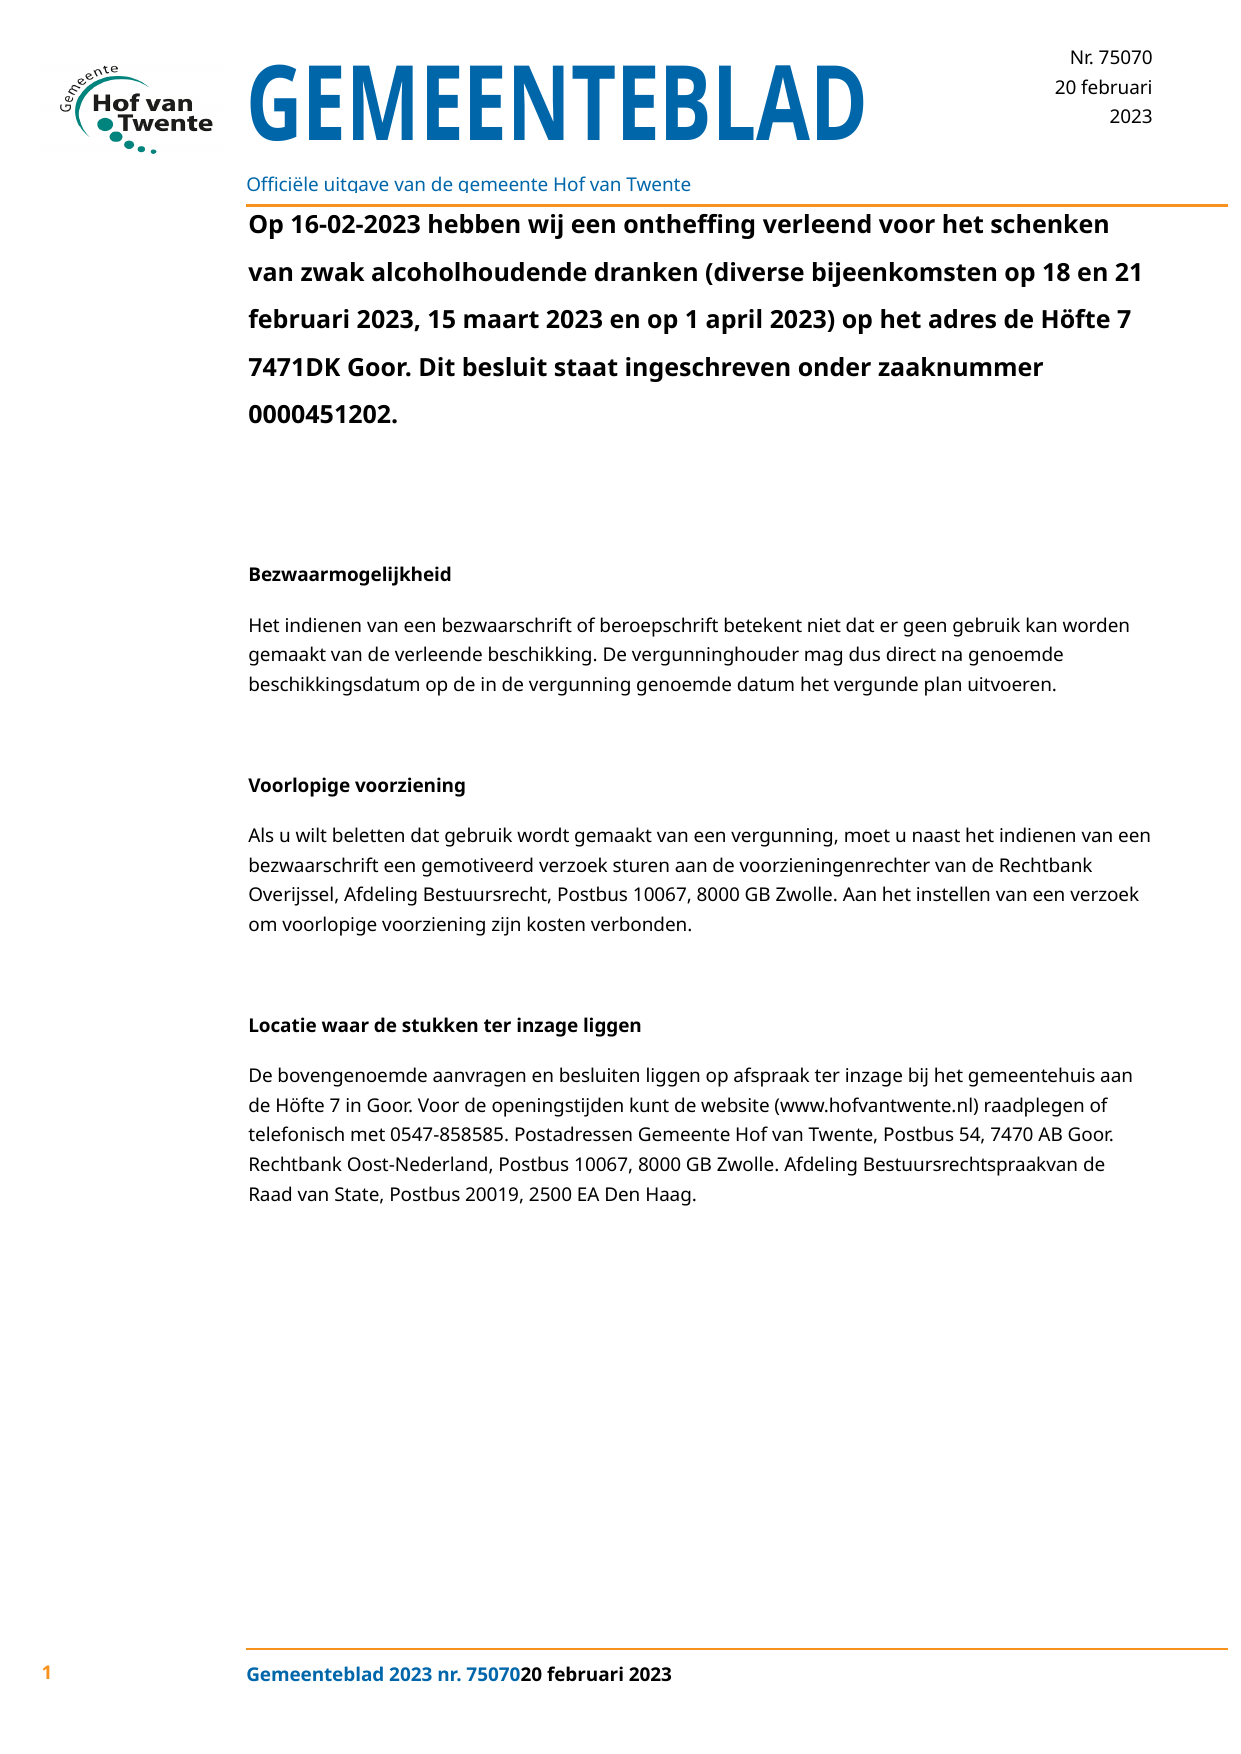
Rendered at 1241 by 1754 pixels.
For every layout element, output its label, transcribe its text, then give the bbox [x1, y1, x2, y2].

text Bezwaarmogelijkheid [248, 562, 1152, 587]
text De bovengenoemde aanvragen en besluiten liggen op afspraak ter inzage bij het gemeentehuis aan de Höfte 7 in Goor. Voor de openingstijden kunt de website (www.hofvantwente.nl) raadplegen of telefonisch met 0547-858585. Postadressen Gemeente Hof van Twente, Postbus 54, 7470 AB Goor. Rechtbank Oost-Nederland, Postbus 10067, 8000 GB Zwolle. Afdeling Bestuursrechtspraakvan de Raad van State, Postbus 20019, 2500 EA Den Haag. [248, 1062, 1152, 1206]
text Op 16-02-2023 hebben wij een ontheffing verleend voor het schenken van zwak alcoholhoudende dranken (diverse bijeenkomsten op 18 en 21 februari 2023, 15 maart 2023 en op 1 april 2023) op het adres de Höfte 7 7471DK Goor. Dit besluit staat ingeschreven onder zaaknummer 0000451202. [248, 207, 1152, 431]
text Voorlopige voorziening [248, 772, 1152, 798]
text Als u wilt beletten dat gebruik wordt gemaakt van een vergunning, moet u naast het indienen van een bezwaarschrift een gemotiveerd verzoek sturen aan de voorzieningenrechter van de Rechtbank Overijssel, Afdeling Bestuursrecht, Postbus 10067, 8000 GB Zwolle. Aan het instellen van een verzoek om voorlopige voorziening zijn kosten verbonden. [248, 822, 1152, 937]
text Locatie waar de stukken ter inzage liggen [248, 1012, 1152, 1038]
text Het indienen van een bezwaarschrift of beroepschrift betekent niet dat er geen gebruik kan worden gemaakt van de verleende beschikking. De vergunninghouder mag dus direct na genoemde beschikkingsdatum op de in de vergunning genoemde datum het vergunde plan uitvoeren. [248, 612, 1152, 697]
picture [41, 47, 231, 172]
